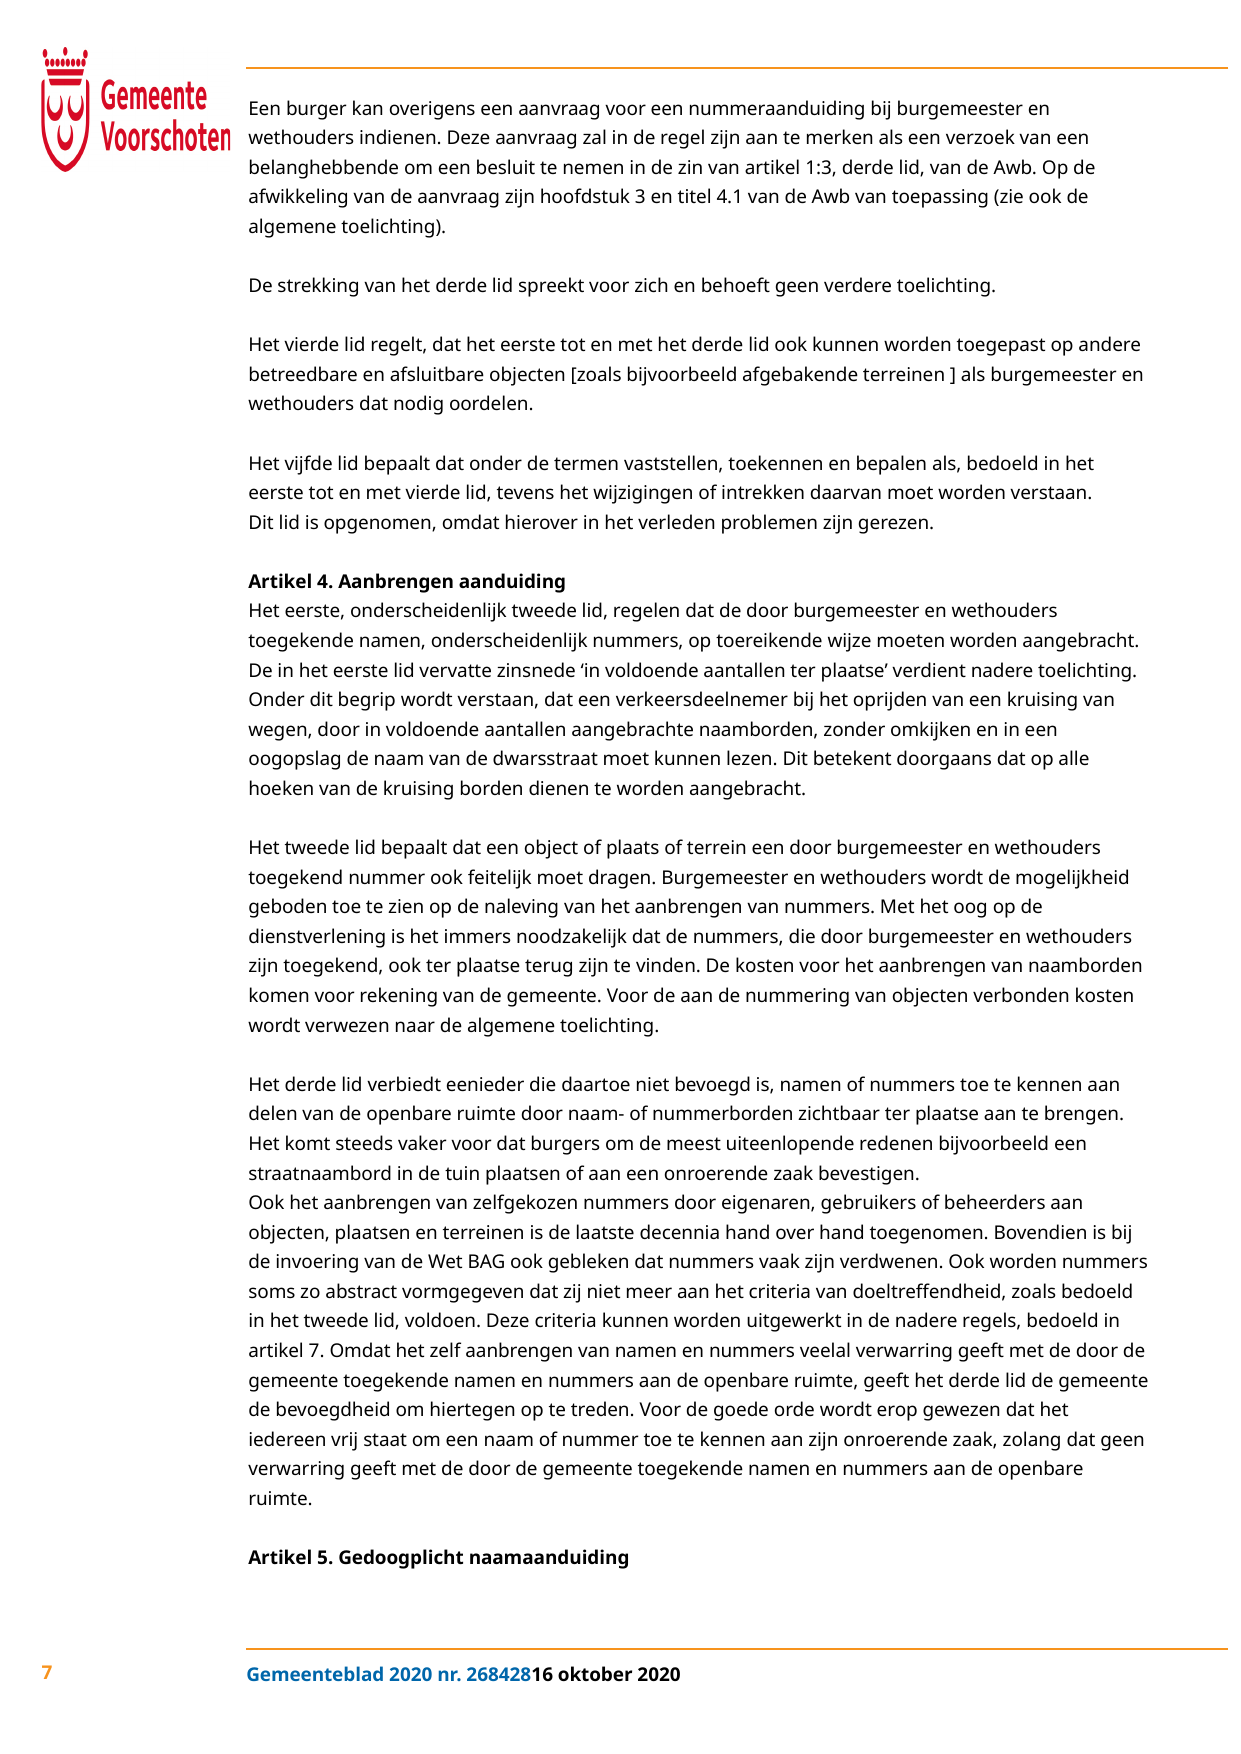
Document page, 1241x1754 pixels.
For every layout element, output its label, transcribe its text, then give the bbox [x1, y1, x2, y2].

text Het tweede lid bepaalt dat een object of plaats of terrein een door burgemeester en wethouders toegekend nummer ook feitelijk moet dragen. Burgemeester en wethouders wordt de mogelijkheid geboden toe te zien op de naleving van het aanbrengen van nummers. Met het oog op de dienstverlening is het immers noodzakelijk dat de nummers, die door burgemeester en wethouders zijn toegekend, ook ter plaatse terug zijn te vinden. De kosten voor het aanbrengen van naamborden komen voor rekening van de gemeente. Voor de aan de nummering van objecten verbonden kosten wordt verwezen naar de algemene toelichting. [248, 834, 1152, 1038]
text Artikel 4. Aanbrengen aanduiding [248, 568, 1152, 594]
text Artikel 5. Gedoogplicht naamaanduiding [248, 1544, 1152, 1570]
text Een burger kan overigens een aanvraag voor een nummeraanduiding bij burgemeester en wethouders indienen. Deze aanvraag zal in de regel zijn aan te merken als een verzoek van een belanghebbende om een besluit te nemen in de zin van artikel 1:3, derde lid, van de Awb. Op de afwikkeling van de aanvraag zijn hoofdstuk 3 en titel 4.1 van de Awb van toepassing (zie ook de algemene toelichting). [248, 95, 1152, 239]
text Dit lid is opgenomen, omdat hierover in het verleden problemen zijn gerezen. [248, 509, 1152, 535]
text Het vijfde lid bepaalt dat onder de termen vaststellen, toekennen en bepalen als, bedoeld in het eerste tot en met vierde lid, tevens het wijzigingen of intrekken daarvan moet worden verstaan. [248, 450, 1152, 505]
text Het vierde lid regelt, dat het eerste tot en met het derde lid ook kunnen worden toegepast op andere betreedbare en afsluitbare objecten [zoals bijvoorbeeld afgebakende terreinen ] als burgemeester en wethouders dat nodig oordelen. [248, 331, 1152, 416]
text Het derde lid verbiedt eenieder die daartoe niet bevoegd is, namen of nummers toe te kennen aan delen van de openbare ruimte door naam- of nummerborden zichtbaar ter plaatse aan te brengen. Het komt steeds vaker voor dat burgers om de meest uiteenlopende redenen bijvoorbeeld een straatnaambord in de tuin plaatsen of aan een onroerende zaak bevestigen. [248, 1071, 1152, 1186]
text Het eerste, onderscheidenlijk tweede lid, regelen dat de door burgemeester en wethouders toegekende namen, onderscheidenlijk nummers, op toereikende wijze moeten worden aangebracht. De in het eerste lid vervatte zinsnede ‘in voldoende aantallen ter plaatse’ verdient nadere toelichting. Onder dit begrip wordt verstaan, dat een verkeersdeelnemer bij het oprijden van een kruising van wegen, door in voldoende aantallen aangebrachte naamborden, zonder omkijken en in een oogopslag de naam van de dwarsstraat moet kunnen lezen. Dit betekent doorgaans dat op alle hoeken van de kruising borden dienen te worden aangebracht. [248, 598, 1152, 801]
text Ook het aanbrengen van zelfgekozen nummers door eigenaren, gebruikers of beheerders aan objecten, plaatsen en terreinen is de laatste decennia hand over hand toegenomen. Bovendien is bij de invoering van de Wet BAG ook gebleken dat nummers vaak zijn verdwenen. Ook worden nummers soms zo abstract vormgegeven dat zij niet meer aan het criteria van doeltreffendheid, zoals bedoeld in het tweede lid, voldoen. Deze criteria kunnen worden uitgewerkt in de nadere regels, bedoeld in artikel 7. Omdat het zelf aanbrengen van namen en nummers veelal verwarring geeft met de door de gemeente toegekende namen en nummers aan de openbare ruimte, geeft het derde lid de gemeente de bevoegdheid om hiertegen op te treden. Voor de goede orde wordt erop gewezen dat het iedereen vrij staat om een naam of nummer toe te kennen aan zijn onroerende zaak, zolang dat geen verwarring geeft met de door de gemeente toegekende namen en nummers aan de openbare ruimte. [248, 1189, 1152, 1511]
text De strekking van het derde lid spreekt voor zich en behoeft geen verdere toelichting. [248, 272, 1152, 298]
picture [41, 47, 231, 172]
